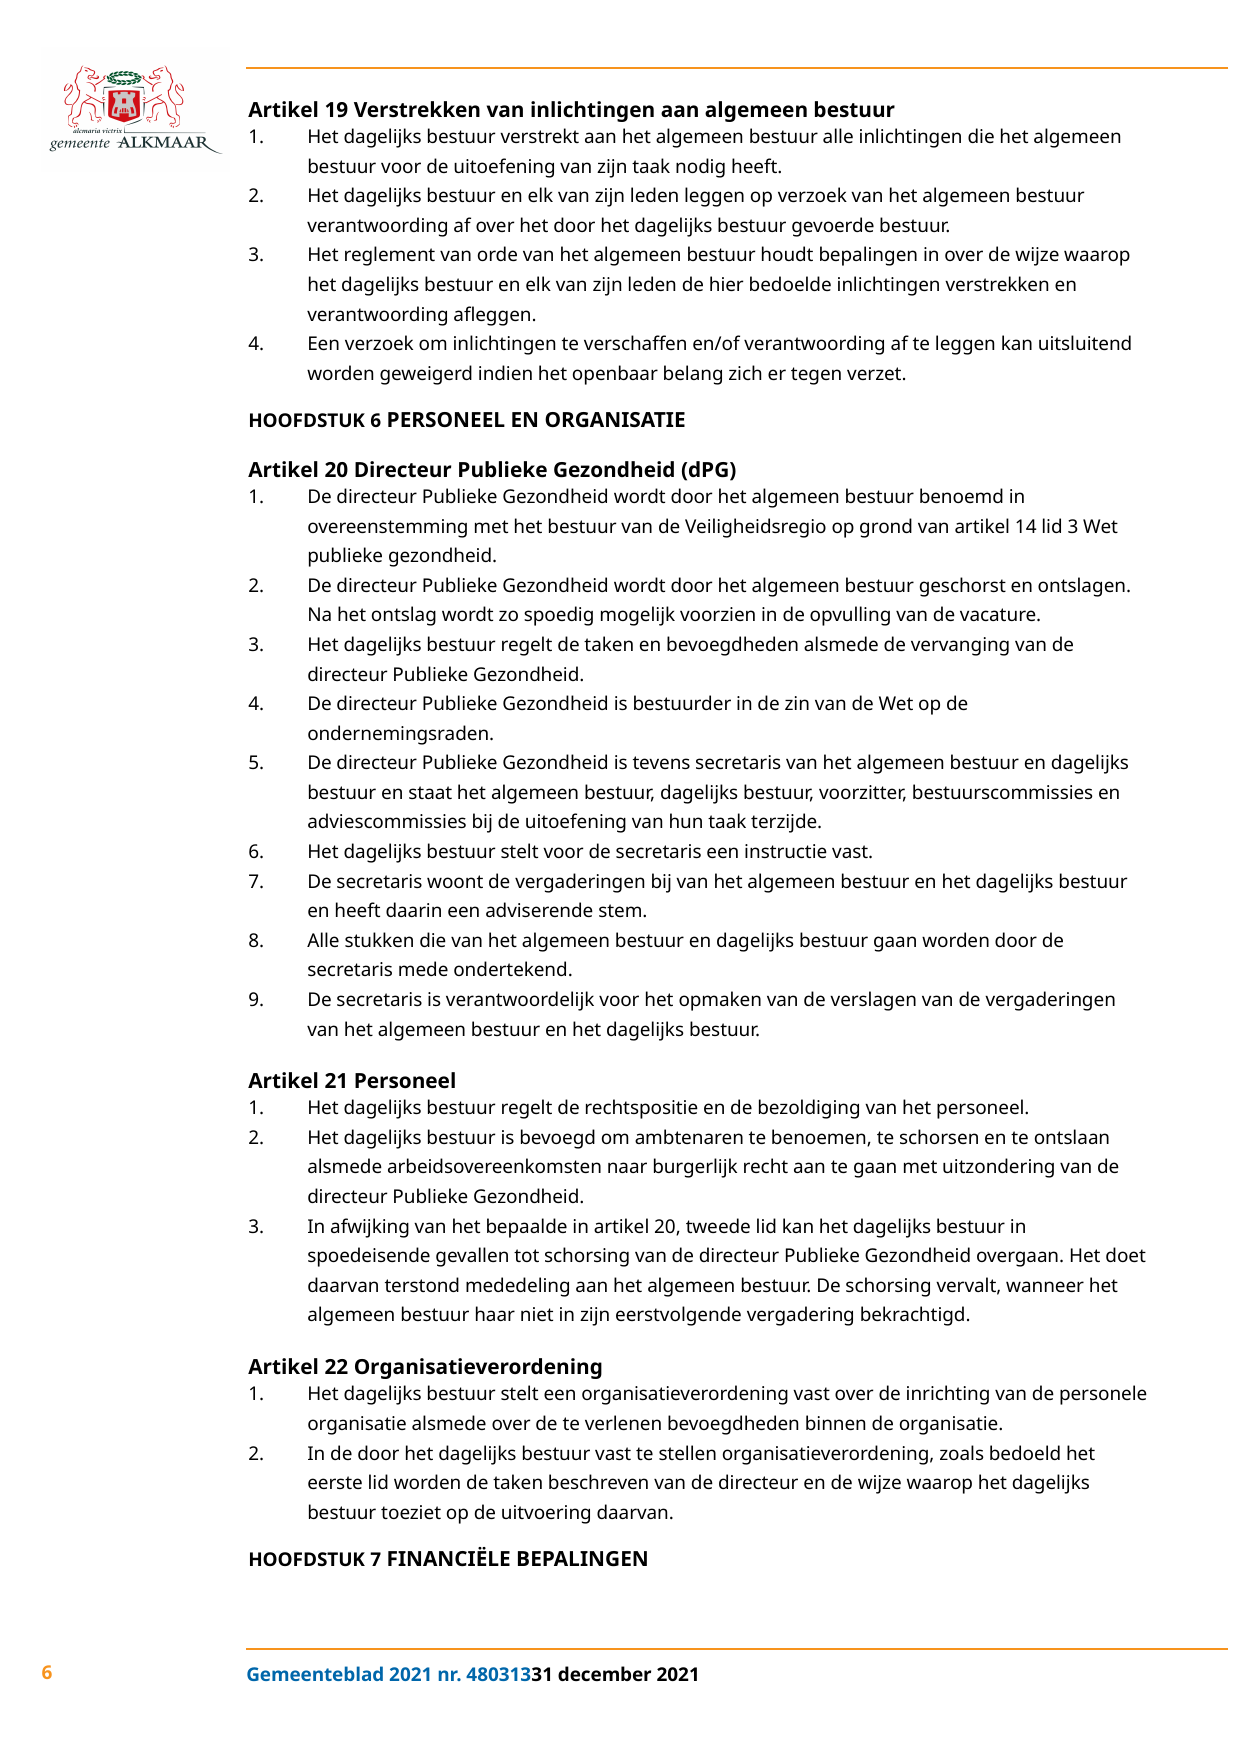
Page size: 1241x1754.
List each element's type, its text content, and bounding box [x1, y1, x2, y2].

text HOOFDSTUK 7 FINANCIËLE BEPALINGEN [248, 1544, 1152, 1573]
list Het dagelijks bestuur is bevoegd om ambtenaren te benoemen, te schorsen en te ontslaan alsmede arbeidsovereenkomsten naar burgerlijk recht aan te gaan met uitzondering van de directeur Publieke Gezondheid. [248, 1124, 1152, 1209]
list Het dagelijks bestuur regelt de taken en bevoegdheden alsmede de vervanging van de directeur Publieke Gezondheid. [248, 631, 1152, 686]
picture [41, 47, 231, 172]
list Alle stukken die van het algemeen bestuur en dagelijks bestuur gaan worden door de secretaris mede ondertekend. [248, 927, 1152, 982]
list De directeur Publieke Gezondheid is bestuurder in de zin van de Wet op de ondernemingsraden. [248, 690, 1152, 746]
list Het dagelijks bestuur stelt een organisatieverordening vast over de inrichting van de personele organisatie alsmede over de te verlenen bevoegdheden binnen de organisatie. [248, 1381, 1152, 1436]
list De secretaris is verantwoordelijk voor het opmaken van de verslagen van de vergaderingen van het algemeen bestuur en het dagelijks bestuur. [248, 986, 1152, 1041]
text Artikel 19 Verstrekken van inlichtingen aan algemeen bestuur [248, 95, 1152, 123]
list Het dagelijks bestuur regelt de rechtspositie en de bezoldiging van het personeel. [248, 1094, 1152, 1120]
text Artikel 22 Organisatieverordening [248, 1352, 1152, 1381]
list De directeur Publieke Gezondheid wordt door het algemeen bestuur geschorst en ontslagen. Na het ontslag wordt zo spoedig mogelijk voorzien in de opvulling van de vacature. [248, 572, 1152, 627]
list In afwijking van het bepaalde in artikel 20, tweede lid kan het dagelijks bestuur in spoedeisende gevallen tot schorsing van de directeur Publieke Gezondheid overgaan. Het doet daarvan terstond mededeling aan het algemeen bestuur. De schorsing vervalt, wanneer het algemeen bestuur haar niet in zijn eerstvolgende vergadering bekrachtigd. [248, 1213, 1152, 1327]
list De directeur Publieke Gezondheid is tevens secretaris van het algemeen bestuur en dagelijks bestuur en staat het algemeen bestuur, dagelijks bestuur, voorzitter, bestuurscommissies en adviescommissies bij de uitoefening van hun taak terzijde. [248, 749, 1152, 834]
list Het reglement van orde van het algemeen bestuur houdt bepalingen in over de wijze waarop het dagelijks bestuur en elk van zijn leden de hier bedoelde inlichtingen verstrekken en verantwoording afleggen. [248, 242, 1152, 326]
list Het dagelijks bestuur stelt voor de secretaris een instructie vast. [248, 838, 1152, 864]
text Artikel 20 Directeur Publieke Gezondheid (dPG) [248, 455, 1152, 483]
list Het dagelijks bestuur en elk van zijn leden leggen op verzoek van het algemeen bestuur verantwoording af over het door het dagelijks bestuur gevoerde bestuur. [248, 182, 1152, 238]
list Een verzoek om inlichtingen te verschaffen en/of verantwoording af te leggen kan uitsluitend worden geweigerd indien het openbaar belang zich er tegen verzet. [248, 330, 1152, 386]
list De directeur Publieke Gezondheid wordt door het algemeen bestuur benoemd in overeenstemming met het bestuur van de Veiligheidsregio op grond van artikel 14 lid 3 Wet publieke gezondheid. [248, 483, 1152, 568]
list De secretaris woont de vergaderingen bij van het algemeen bestuur en het dagelijks bestuur en heeft daarin een adviserende stem. [248, 868, 1152, 923]
list Het dagelijks bestuur verstrekt aan het algemeen bestuur alle inlichtingen die het algemeen bestuur voor de uitoefening van zijn taak nodig heeft. [248, 123, 1152, 178]
list In de door het dagelijks bestuur vast te stellen organisatieverordening, zoals bedoeld het eerste lid worden de taken beschreven van de directeur en de wijze waarop het dagelijks bestuur toeziet op de uitvoering daarvan. [248, 1440, 1152, 1524]
text HOOFDSTUK 6 PERSONEEL EN ORGANISATIE [248, 406, 1152, 434]
text Artikel 21 Personeel [248, 1066, 1152, 1094]
